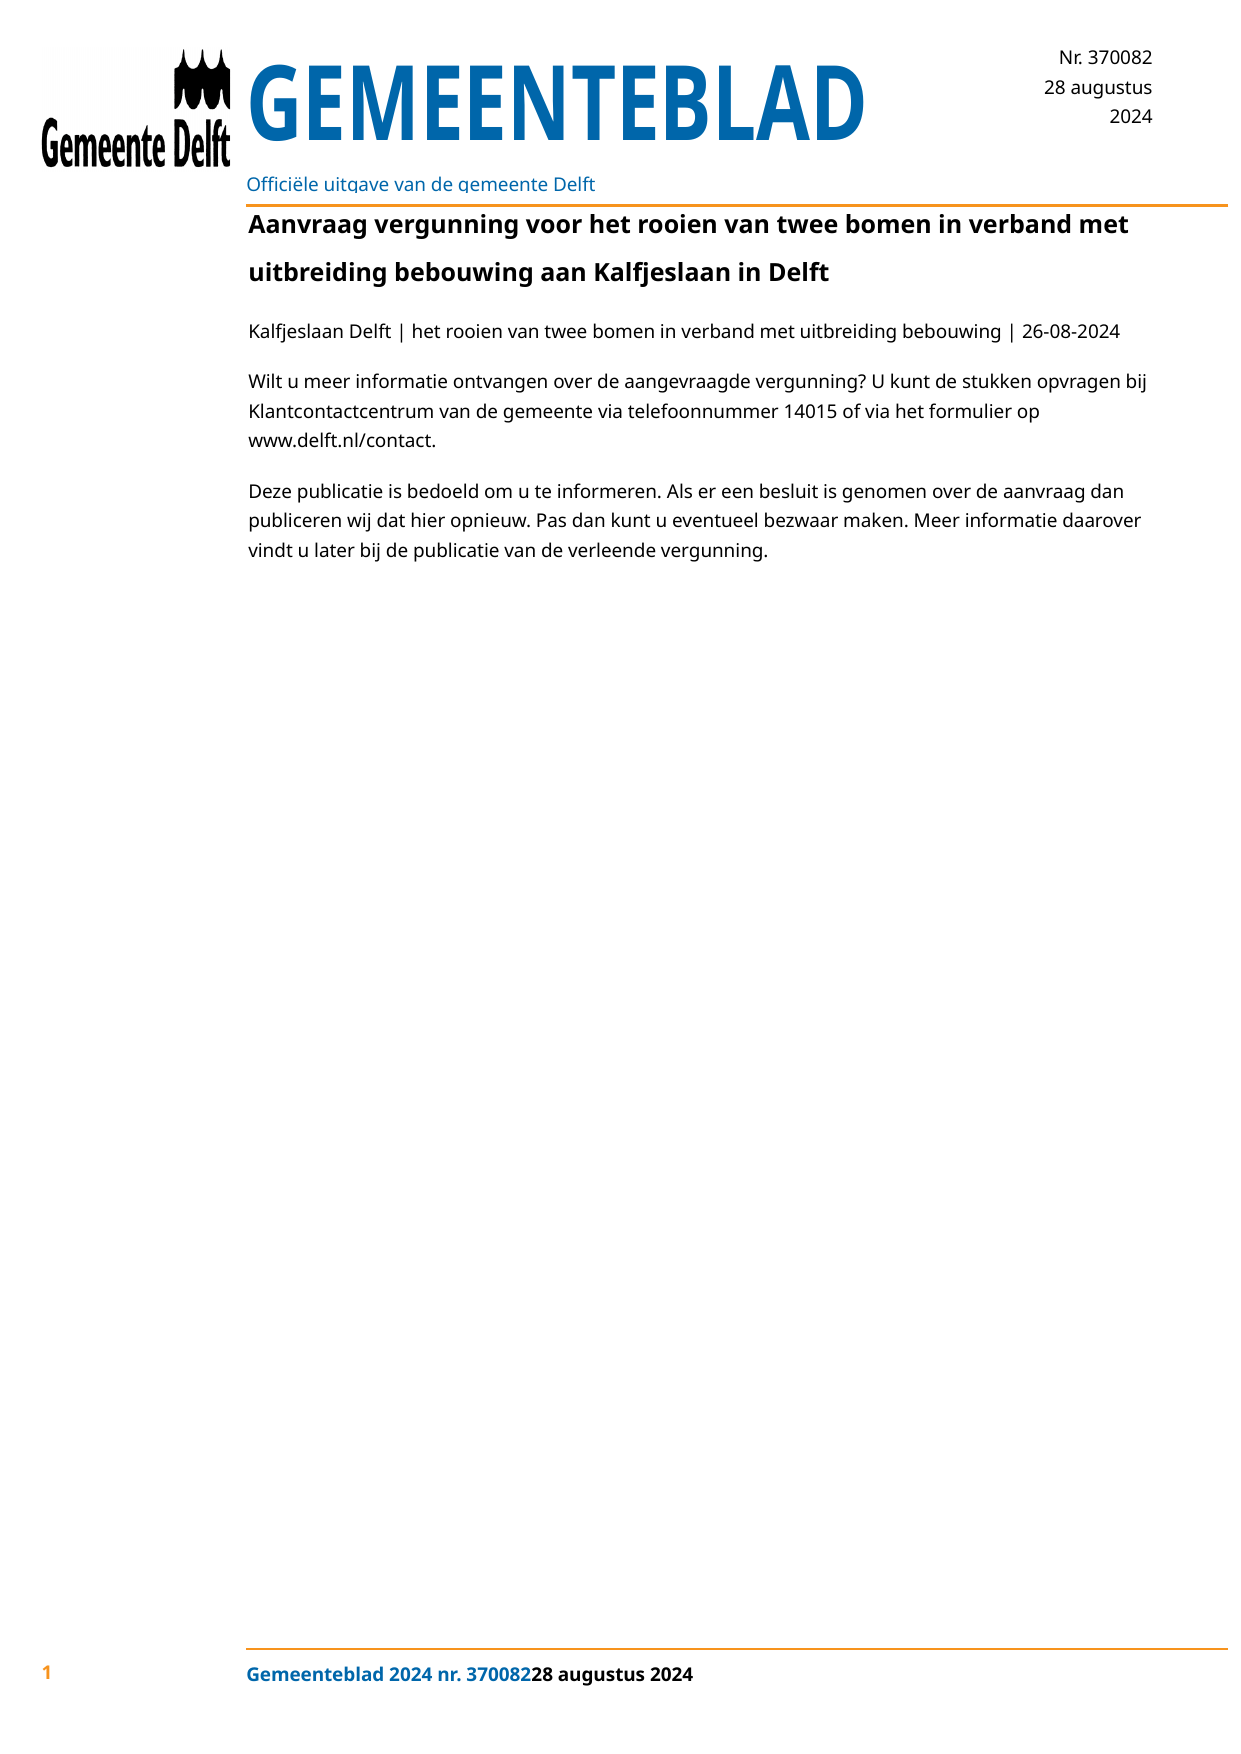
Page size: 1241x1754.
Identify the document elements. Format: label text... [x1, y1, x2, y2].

text Deze publicatie is bedoeld om u te informeren. Als er een besluit is genomen over de aanvraag dan publiceren wij dat hier opnieuw. Pas dan kunt u eventueel bezwaar maken. Meer informatie daarover vindt u later bij de publicatie van de verleende vergunning. [248, 478, 1152, 563]
picture [41, 47, 231, 172]
text Wilt u meer informatie ontvangen over de aangevraagde vergunning? U kunt de stukken opvragen bij Klantcontactcentrum van de gemeente via telefoonnummer 14015 of via het formulier op www.delft.nl/contact. [248, 368, 1152, 453]
text Kalfjeslaan Delft | het rooien van twee bomen in verband met uitbreiding bebouwing | 26-08-2024 [248, 318, 1152, 344]
text Aanvraag vergunning voor het rooien van twee bomen in verband met uitbreiding bebouwing aan Kalfjeslaan in Delft [248, 207, 1152, 288]
